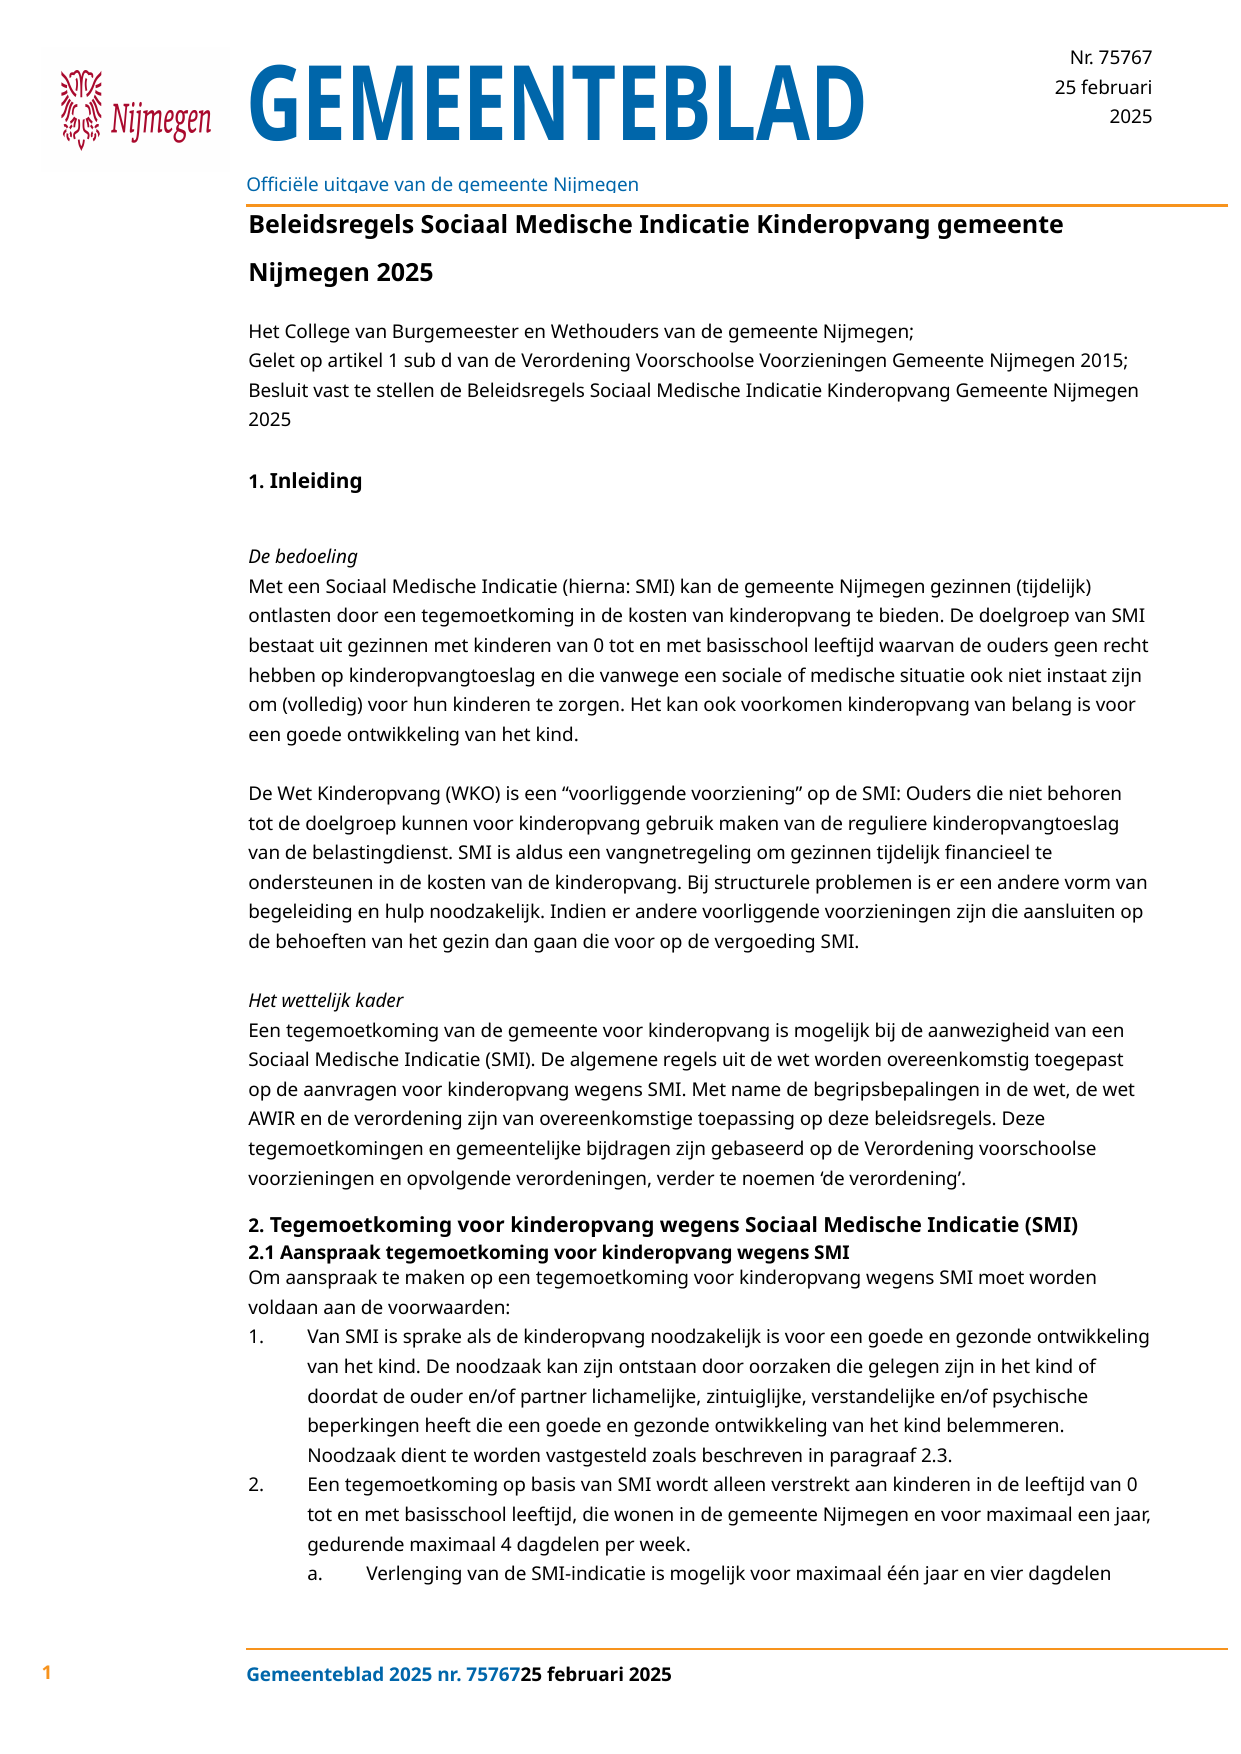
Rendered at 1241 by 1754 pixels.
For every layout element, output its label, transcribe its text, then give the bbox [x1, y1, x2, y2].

text De bedoeling [248, 543, 1152, 569]
picture [41, 47, 231, 172]
text Om aanspraak te maken op een tegemoetkoming voor kinderopvang wegens SMI moet worden voldaan aan de voorwaarden: [248, 1264, 1152, 1320]
list Van SMI is sprake als de kinderopvang noodzakelijk is voor een goede en gezonde ontwikkeling van het kind. De noodzaak kan zijn ontstaan door oorzaken die gelegen zijn in het kind of doordat de ouder en/of partner lichamelijke, zintuiglijke, verstandelijke en/of psychische beperkingen heeft die een goede en gezonde ontwikkeling van het kind belemmeren. Noodzaak dient te worden vastgesteld zoals beschreven in paragraaf 2.3. [248, 1324, 1152, 1468]
text Een tegemoetkoming van de gemeente voor kinderopvang is mogelijk bij de aanwezigheid van een Sociaal Medische Indicatie (SMI). De algemene regels uit de wet worden overeenkomstig toegepast op de aanvragen voor kinderopvang wegens SMI. Met name de begripsbepalingen in de wet, de wet AWIR en de verordening zijn van overeenkomstige toepassing op deze beleidsregels. Deze tegemoetkomingen en gemeentelijke bijdragen zijn gebaseerd op de Verordening voorschoolse voorzieningen en opvolgende verordeningen, verder te noemen ‘de verordening’. [248, 1017, 1152, 1191]
text 2. Tegemoetkoming voor kinderopvang wegens Sociaal Medische Indicatie (SMI) [248, 1210, 1152, 1239]
text Het College van Burgemeester en Wethouders van de gemeente Nijmegen; [248, 318, 1152, 344]
text Het wettelijk kader [248, 987, 1152, 1013]
text Met een Sociaal Medische Indicatie (hierna: SMI) kan de gemeente Nijmegen gezinnen (tijdelijk) ontlasten door een tegemoetkoming in de kosten van kinderopvang te bieden. De doelgroep van SMI bestaat uit gezinnen met kinderen van 0 tot en met basisschool leeftijd waarvan de ouders geen recht hebben op kinderopvangtoeslag en die vanwege een sociale of medische situatie ook niet instaat zijn om (volledig) voor hun kinderen te zorgen. Het kan ook voorkomen kinderopvang van belang is voor een goede ontwikkeling van het kind. [248, 573, 1152, 747]
text Besluit vast te stellen de Beleidsregels Sociaal Medische Indicatie Kinderopvang Gemeente Nijmegen 2025 [248, 377, 1152, 432]
text Gelet op artikel 1 sub d van de Verordening Voorschoolse Voorzieningen Gemeente Nijmegen 2015; [248, 347, 1152, 373]
text Beleidsregels Sociaal Medische Indicatie Kinderopvang gemeente Nijmegen 2025 [248, 207, 1152, 288]
text De Wet Kinderopvang (WKO) is een “voorliggende voorziening” op de SMI: Ouders die niet behoren tot de doelgroep kunnen voor kinderopvang gebruik maken van de reguliere kinderopvangtoeslag van de belastingdienst. SMI is aldus een vangnetregeling om gezinnen tijdelijk financieel te ondersteunen in de kosten van de kinderopvang. Bij structurele problemen is er een andere vorm van begeleiding en hulp noodzakelijk. Indien er andere voorliggende voorzieningen zijn die aansluiten op de behoeften van het gezin dan gaan die voor op de vergoeding SMI. [248, 780, 1152, 954]
list Een tegemoetkoming op basis van SMI wordt alleen verstrekt aan kinderen in de leeftijd van 0 tot en met basisschool leeftijd, die wonen in de gemeente Nijmegen en voor maximaal een jaar, gedurende maximaal 4 dagdelen per week. [248, 1472, 1152, 1557]
list Verlenging van de SMI-indicatie is mogelijk voor maximaal één jaar en vier dagdelen [307, 1560, 1152, 1586]
text 2.1 Aanspraak tegemoetkoming voor kinderopvang wegens SMI [248, 1239, 1152, 1264]
text 1. Inleiding [248, 466, 1152, 494]
